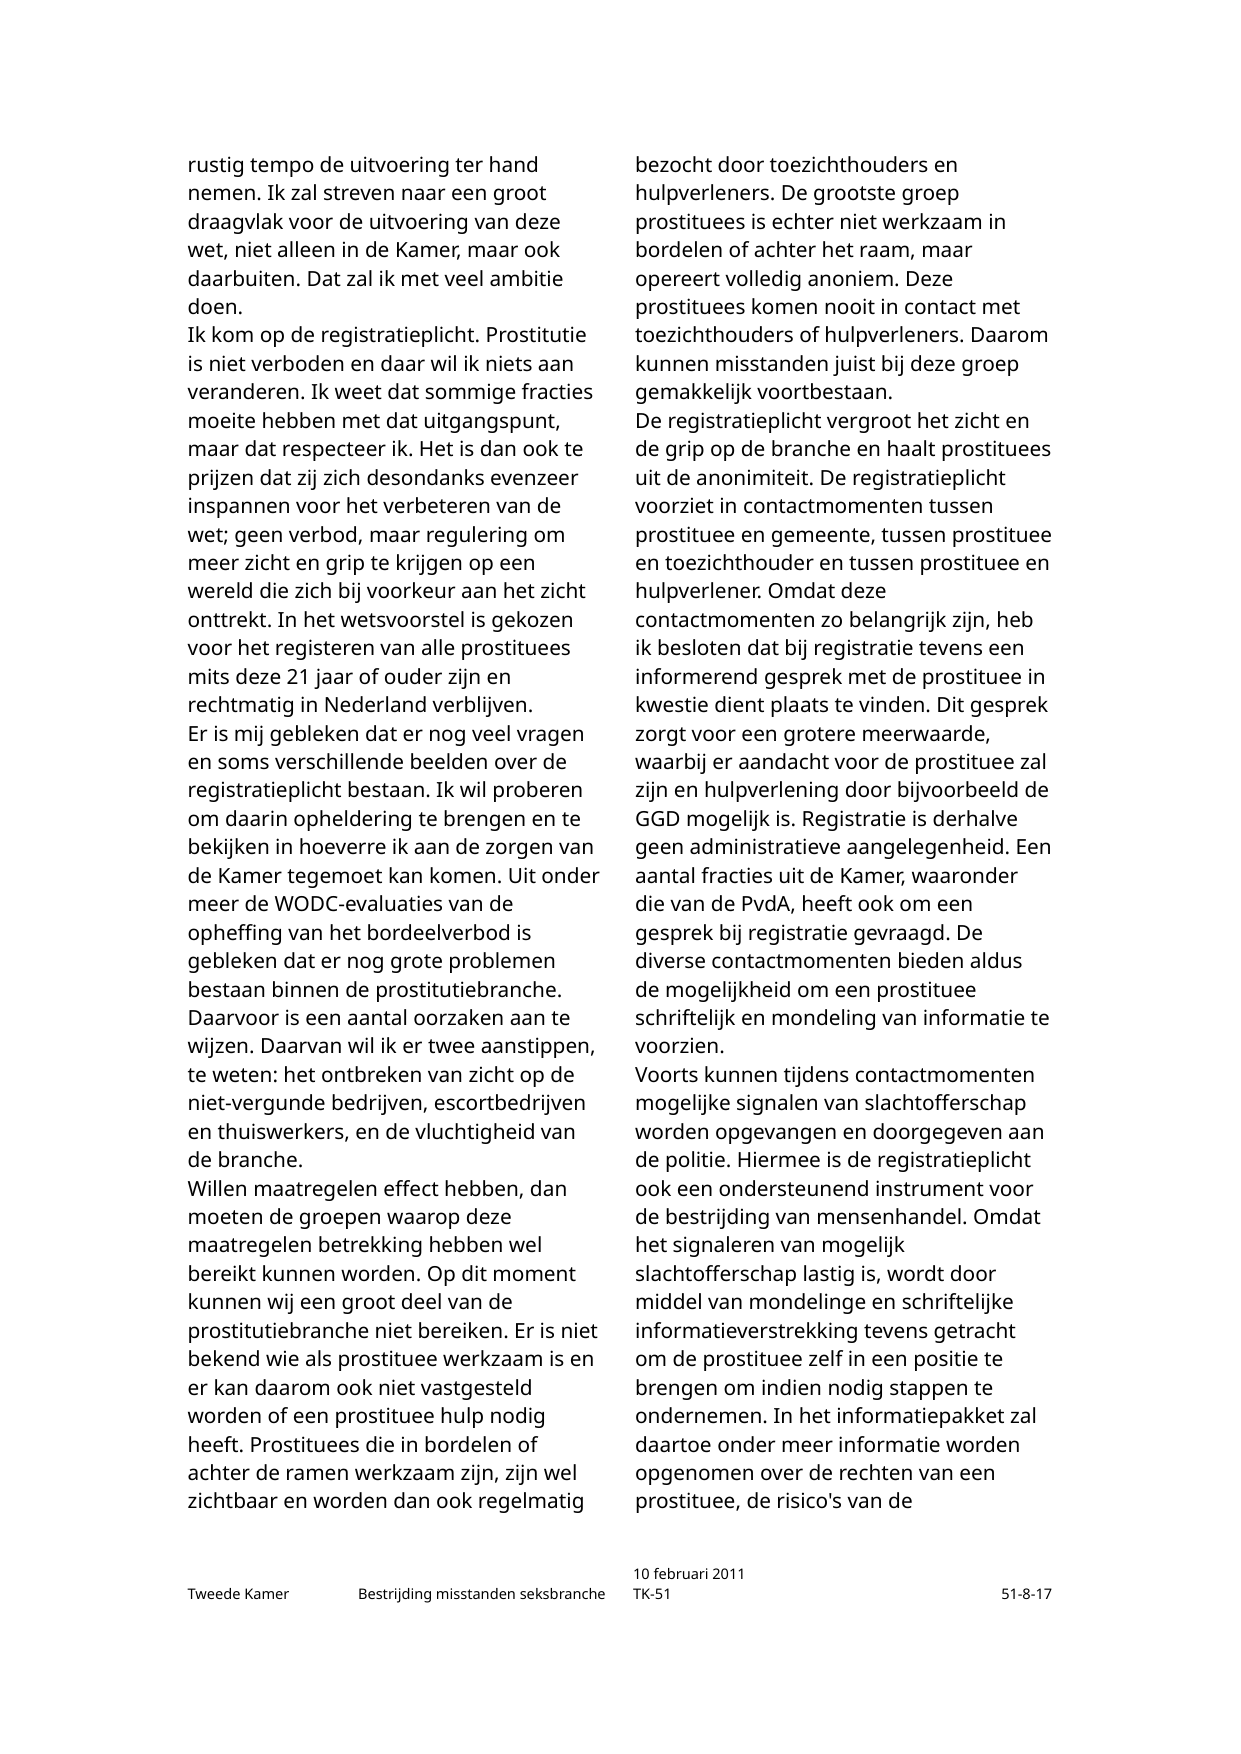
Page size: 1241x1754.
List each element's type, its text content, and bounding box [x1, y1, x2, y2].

text Ik kom op de registratieplicht. Prostitutie is niet verboden en daar wil ik niets aan veranderen. Ik weet dat sommige fracties moeite hebben met dat uitgangspunt, maar dat respecteer ik. Het is dan ook te prijzen dat zij zich desondanks evenzeer inspannen voor het verbeteren van de wet; geen verbod, maar regulering om meer zicht en grip te krijgen op een wereld die zich bij voorkeur aan het zicht onttrekt. In het wetsvoorstel is gekozen voor het registeren van alle prostituees mits deze 21 jaar of ouder zijn en rechtmatig in Nederland verblijven. [187, 321, 605, 719]
text Voorts kunnen tijdens contactmomenten mogelijke signalen van slachtofferschap worden opgevangen en doorgegeven aan de politie. Hiermee is de registratieplicht ook een ondersteunend instrument voor de bestrijding van mensenhandel. Omdat het signaleren van mogelijk slachtofferschap lastig is, wordt door middel van mondelinge en schriftelijke informatieverstrekking tevens getracht om de prostituee zelf in een positie te brengen om indien nodig stappen te ondernemen. In het informatiepakket zal daartoe onder meer informatie worden opgenomen over de rechten van een prostituee, de risico's van de [635, 1060, 1053, 1515]
text rustig tempo de uitvoering ter hand nemen. Ik zal streven naar een groot draagvlak voor de uitvoering van deze wet, niet alleen in de Kamer, maar ook daarbuiten. Dat zal ik met veel ambitie doen. [187, 150, 605, 321]
text bezocht door toezichthouders en hulpverleners. De grootste groep prostituees is echter niet werkzaam in bordelen of achter het raam, maar opereert volledig anoniem. Deze prostituees komen nooit in contact met toezichthouders of hulpverleners. Daarom kunnen misstanden juist bij deze groep gemakkelijk voortbestaan. [635, 150, 1053, 406]
text Er is mij gebleken dat er nog veel vragen en soms verschillende beelden over de registratieplicht bestaan. Ik wil proberen om daarin opheldering te brengen en te bekijken in hoeverre ik aan de zorgen van de Kamer tegemoet kan komen. Uit onder meer de WODC-evaluaties van de opheffing van het bordeelverbod is gebleken dat er nog grote problemen bestaan binnen de prostitutiebranche. Daarvoor is een aantal oorzaken aan te wijzen. Daarvan wil ik er twee aanstippen, te weten: het ontbreken van zicht op de niet-vergunde bedrijven, escortbedrijven en thuiswerkers, en de vluchtigheid van de branche. [187, 719, 605, 1174]
text De registratieplicht vergroot het zicht en de grip op de branche en haalt prostituees uit de anonimiteit. De registratieplicht voorziet in contactmomenten tussen prostituee en gemeente, tussen prostituee en toezichthouder en tussen prostituee en hulpverlener. Omdat deze contactmomenten zo belangrijk zijn, heb ik besloten dat bij registratie tevens een informerend gesprek met de prostituee in kwestie dient plaats te vinden. Dit gesprek zorgt voor een grotere meerwaarde, waarbij er aandacht voor de prostituee zal zijn en hulpverlening door bijvoorbeeld de GGD mogelijk is. Registratie is derhalve geen administratieve aangelegenheid. Een aantal fracties uit de Kamer, waaronder die van de PvdA, heeft ook om een gesprek bij registratie gevraagd. De diverse contactmomenten bieden aldus de mogelijkheid om een prostituee schriftelijk en mondeling van informatie te voorzien. [635, 406, 1053, 1060]
text Willen maatregelen effect hebben, dan moeten de groepen waarop deze maatregelen betrekking hebben wel bereikt kunnen worden. Op dit moment kunnen wij een groot deel van de prostitutiebranche niet bereiken. Er is niet bekend wie als prostituee werkzaam is en er kan daarom ook niet vastgesteld worden of een prostituee hulp nodig heeft. Prostituees die in bordelen of achter de ramen werkzaam zijn, zijn wel zichtbaar en worden dan ook regelmatig [187, 1174, 605, 1515]
